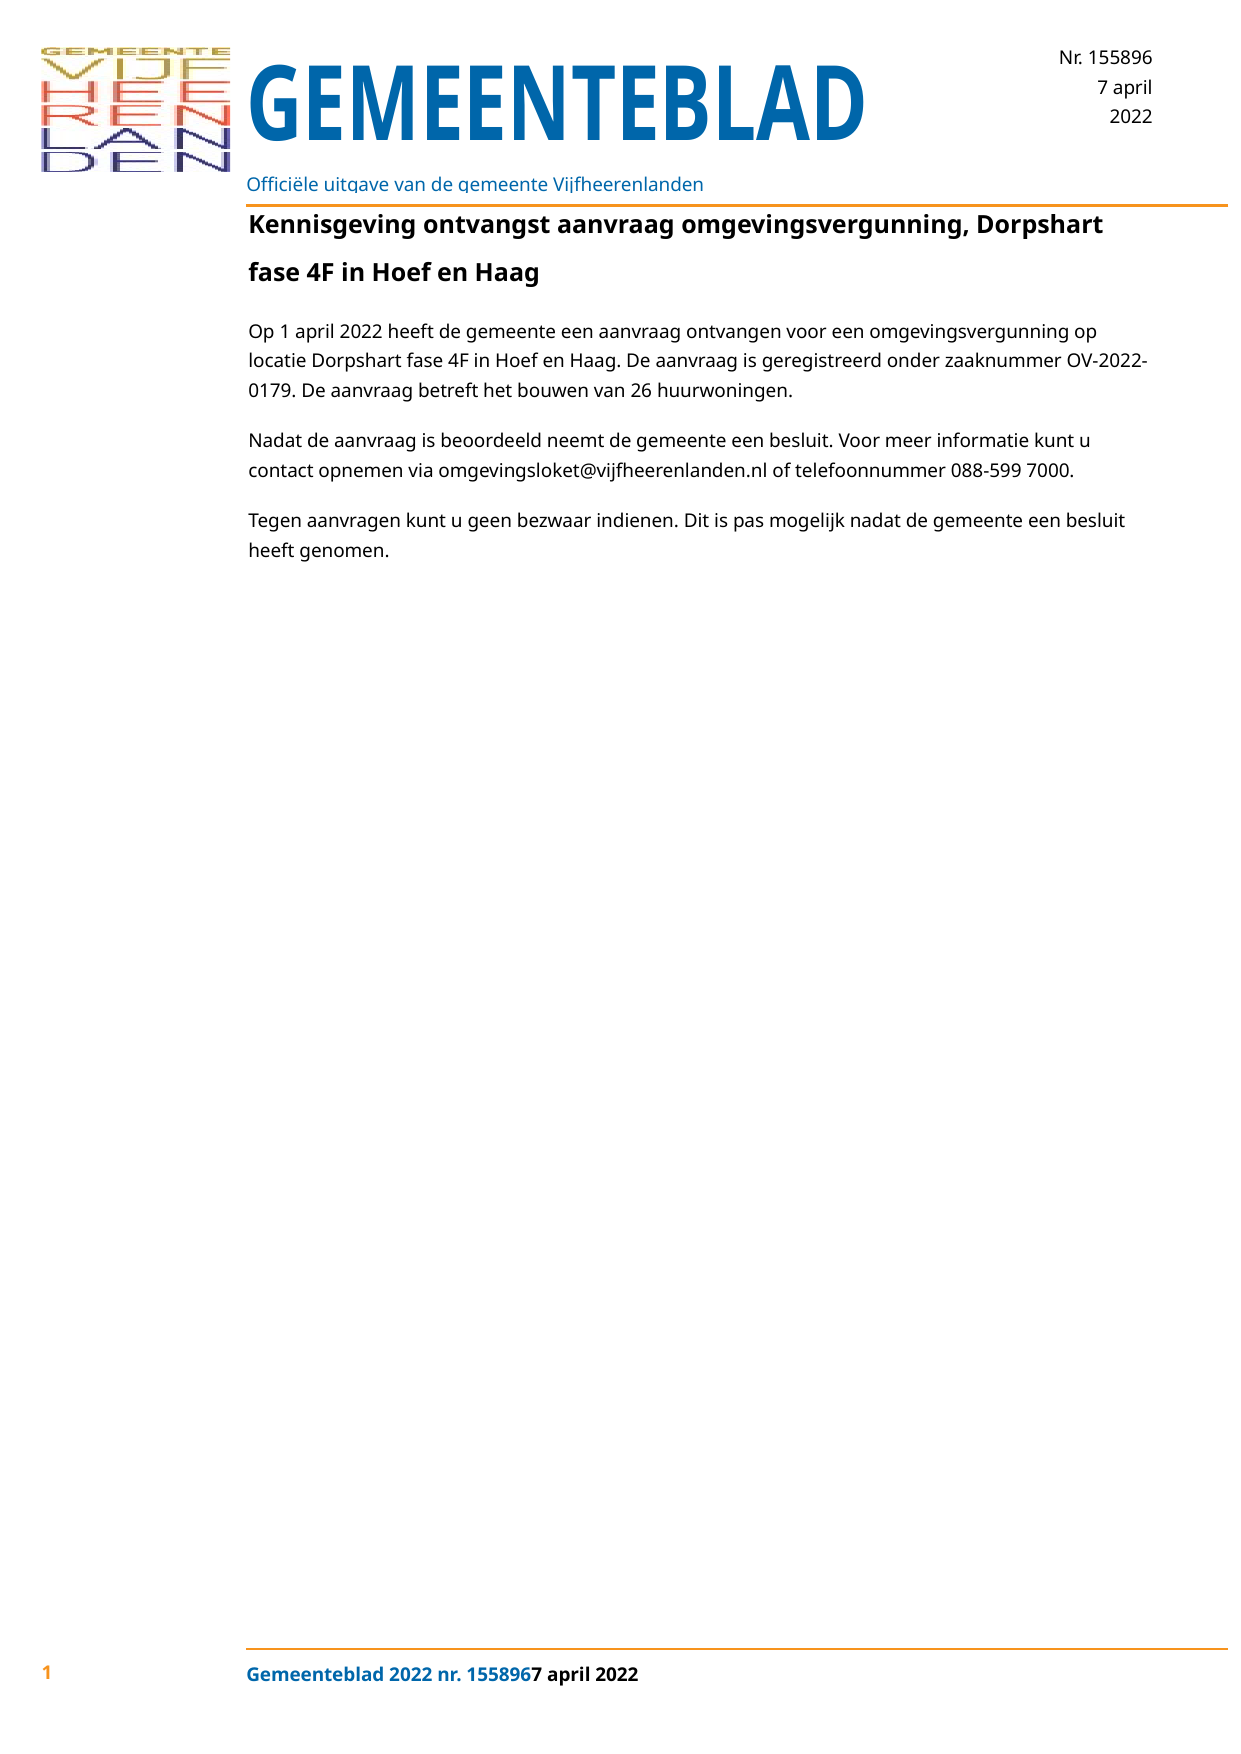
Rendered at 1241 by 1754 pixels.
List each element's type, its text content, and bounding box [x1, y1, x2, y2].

text Nadat de aanvraag is beoordeeld neemt de gemeente een besluit. Voor meer informatie kunt u contact opnemen via omgevingsloket@vijfheerenlanden.nl of telefoonnummer 088-599 7000. [248, 427, 1152, 483]
text Tegen aanvragen kunt u geen bezwaar indienen. Dit is pas mogelijk nadat de gemeente een besluit heeft genomen. [248, 507, 1152, 563]
picture [41, 47, 231, 172]
text Op 1 april 2022 heeft de gemeente een aanvraag ontvangen voor een omgevingsvergunning op locatie Dorpshart fase 4F in Hoef en Haag. De aanvraag is geregistreerd onder zaaknummer OV-2022-0179. De aanvraag betreft het bouwen van 26 huurwoningen. [248, 318, 1152, 403]
text Kennisgeving ontvangst aanvraag omgevingsvergunning, Dorpshart fase 4F in Hoef en Haag [248, 207, 1152, 288]
